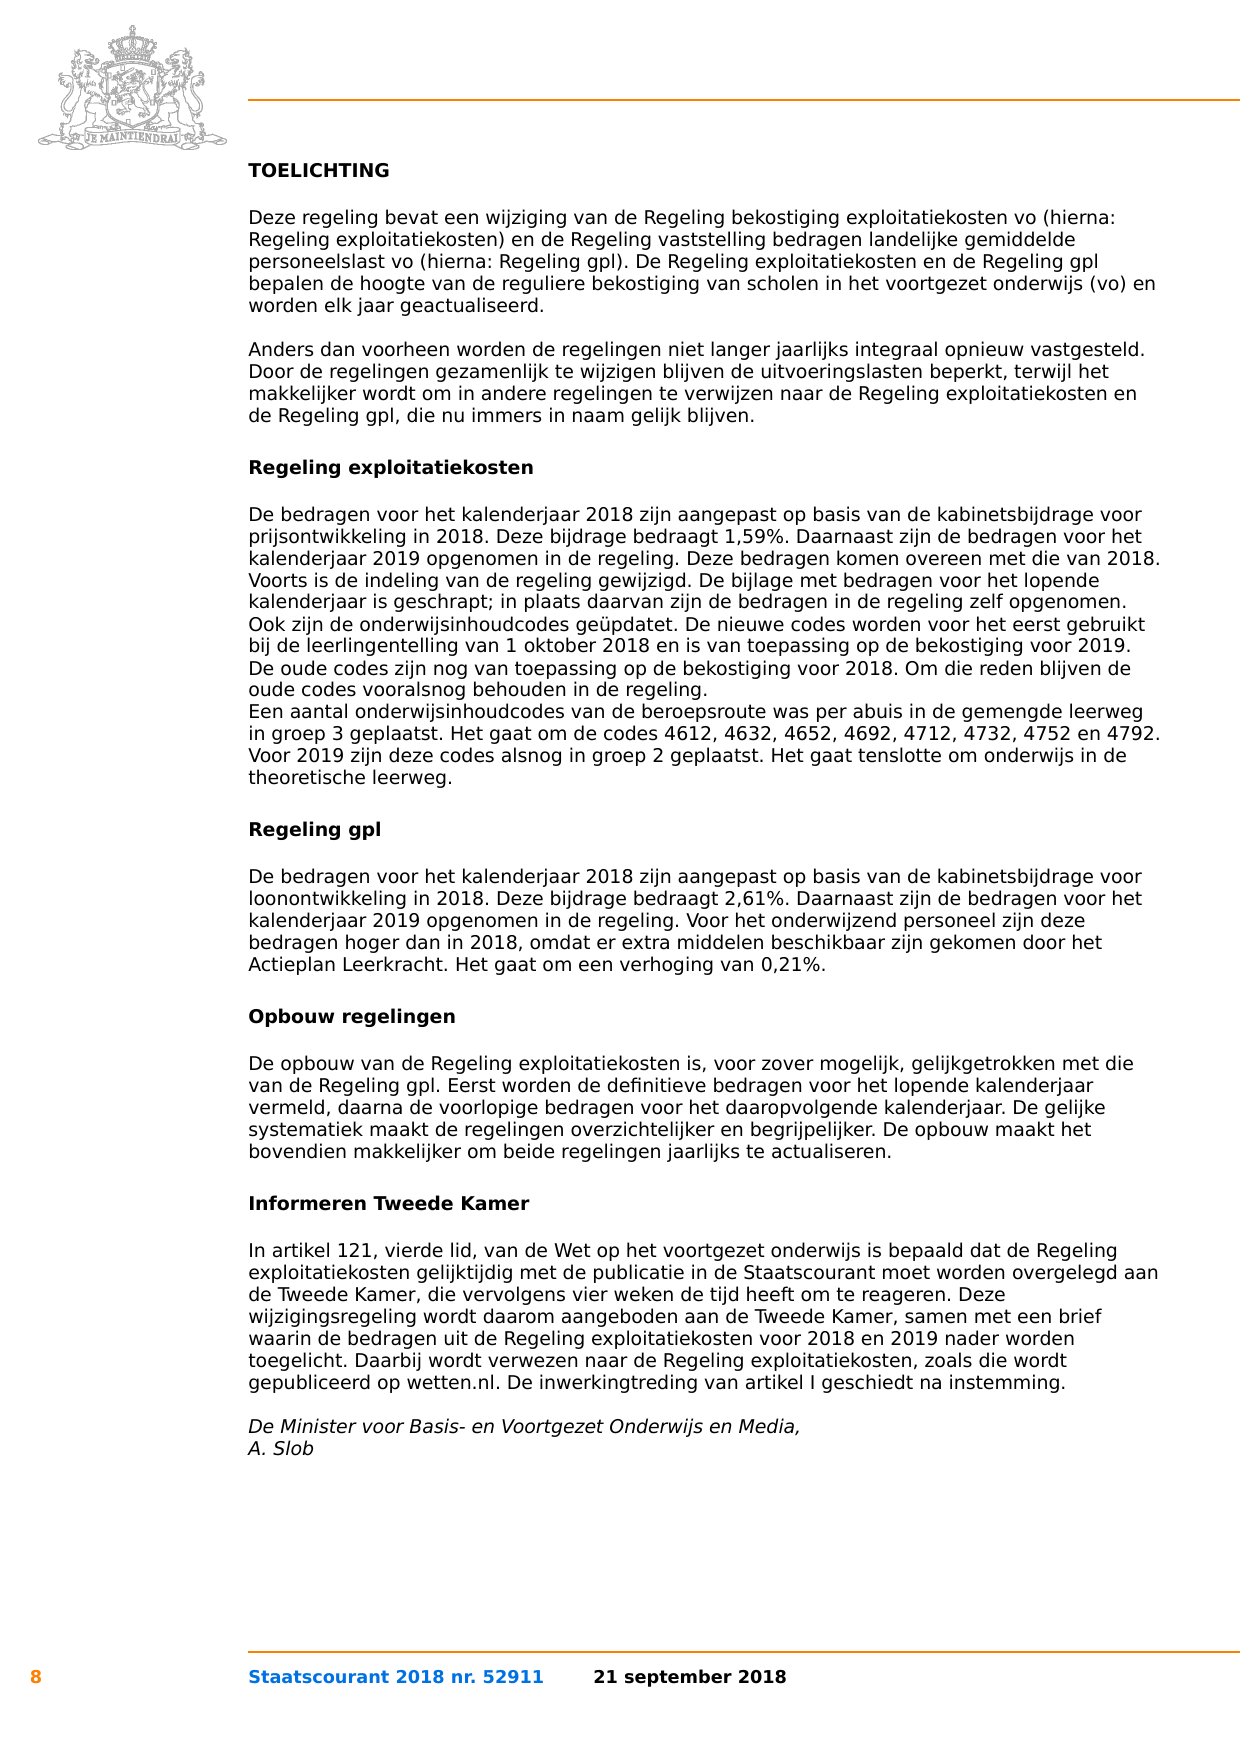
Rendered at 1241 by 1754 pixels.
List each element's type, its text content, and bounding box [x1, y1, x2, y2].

subtitle TOELICHTING [248, 160, 1163, 182]
subtitle Opbouw regelingen [248, 1006, 1163, 1028]
subtitle Regeling gpl [248, 819, 1163, 841]
text De bedragen voor het kalenderjaar 2018 zijn aangepast op basis van de kabinetsbijdrage voor prijsontwikkeling in 2018. Deze bijdrage bedraagt 1,59%. Daarnaast zijn de bedragen voor het kalenderjaar 2019 opgenomen in de regeling. Deze bedragen komen overeen met die van 2018. Voorts is de indeling van de regeling gewijzigd. De bijlage met bedragen voor het lopende kalenderjaar is geschrapt; in plaats daarvan zijn de bedragen in de regeling zelf opgenomen. Ook zijn de onderwijsinhoudcodes geüpdatet. De nieuwe codes worden voor het eerst gebruikt bij de leerlingentelling van 1 oktober 2018 en is van toepassing op de bekostiging voor 2019. De oude codes zijn nog van toepassing op de bekostiging voor 2018. Om die reden blijven de oude codes vooralsnog behouden in de regeling. [248, 503, 1163, 701]
text Deze regeling bevat een wijziging van de Regeling bekostiging exploitatiekosten vo (hierna: Regeling exploitatiekosten) en de Regeling vaststelling bedragen landelijke gemiddelde personeelslast vo (hierna: Regeling gpl). De Regeling exploitatiekosten en de Regeling gpl bepalen de hoogte van de reguliere bekostiging van scholen in het voortgezet onderwijs (vo) en worden elk jaar geactualiseerd. [248, 207, 1163, 317]
text Een aantal onderwijsinhoudcodes van de beroepsroute was per abuis in de gemengde leerweg in groep 3 geplaatst. Het gaat om de codes 4612, 4632, 4652, 4692, 4712, 4732, 4752 en 4792. Voor 2019 zijn deze codes alsnog in groep 2 geplaatst. Het gaat tenslotte om onderwijs in de theoretische leerweg. [248, 701, 1163, 789]
subtitle Informeren Tweede Kamer [248, 1193, 1163, 1215]
text Anders dan voorheen worden de regelingen niet langer jaarlijks integraal opnieuw vastgesteld. Door de regelingen gezamenlijk te wijzigen blijven de uitvoeringslasten beperkt, terwijl het makkelijker wordt om in andere regelingen te verwijzen naar de Regeling exploitatiekosten en de Regeling gpl, die nu immers in naam gelijk blijven. [248, 339, 1163, 427]
text De Minister voor Basis- en Voortgezet Onderwijs en Media, A. Slob [248, 1416, 1163, 1460]
text De bedragen voor het kalenderjaar 2018 zijn aangepast op basis van de kabinetsbijdrage voor loonontwikkeling in 2018. Deze bijdrage bedraagt 2,61%. Daarnaast zijn de bedragen voor het kalenderjaar 2019 opgenomen in de regeling. Voor het onderwijzend personeel zijn deze bedragen hoger dan in 2018, omdat er extra middelen beschikbaar zijn gekomen door het Actieplan Leerkracht. Het gaat om een verhoging van 0,21%. [248, 866, 1163, 976]
text De opbouw van de Regeling exploitatiekosten is, voor zover mogelijk, gelijkgetrokken met die van de Regeling gpl. Eerst worden de definitieve bedragen voor het lopende kalenderjaar vermeld, daarna de voorlopige bedragen voor het daaropvolgende kalenderjaar. De gelijke systematiek maakt de regelingen overzichtelijker en begrijpelijker. De opbouw maakt het bovendien makkelijker om beide regelingen jaarlijks te actualiseren. [248, 1053, 1163, 1163]
picture [38, 25, 227, 150]
subtitle Regeling exploitatiekosten [248, 457, 1163, 478]
text In artikel 121, vierde lid, van de Wet op het voortgezet onderwijs is bepaald dat de Regeling exploitatiekosten gelijktijdig met de publicatie in de Staatscourant moet worden overgelegd aan de Tweede Kamer, die vervolgens vier weken de tijd heeft om te reageren. Deze wijzigingsregeling wordt daarom aangeboden aan de Tweede Kamer, samen met een brief waarin de bedragen uit de Regeling exploitatiekosten voor 2018 en 2019 nader worden toegelicht. Daarbij wordt verwezen naar de Regeling exploitatiekosten, zoals die wordt gepubliceerd op wetten.nl. De inwerkingtreding van artikel I geschiedt na instemming. [248, 1240, 1163, 1394]
